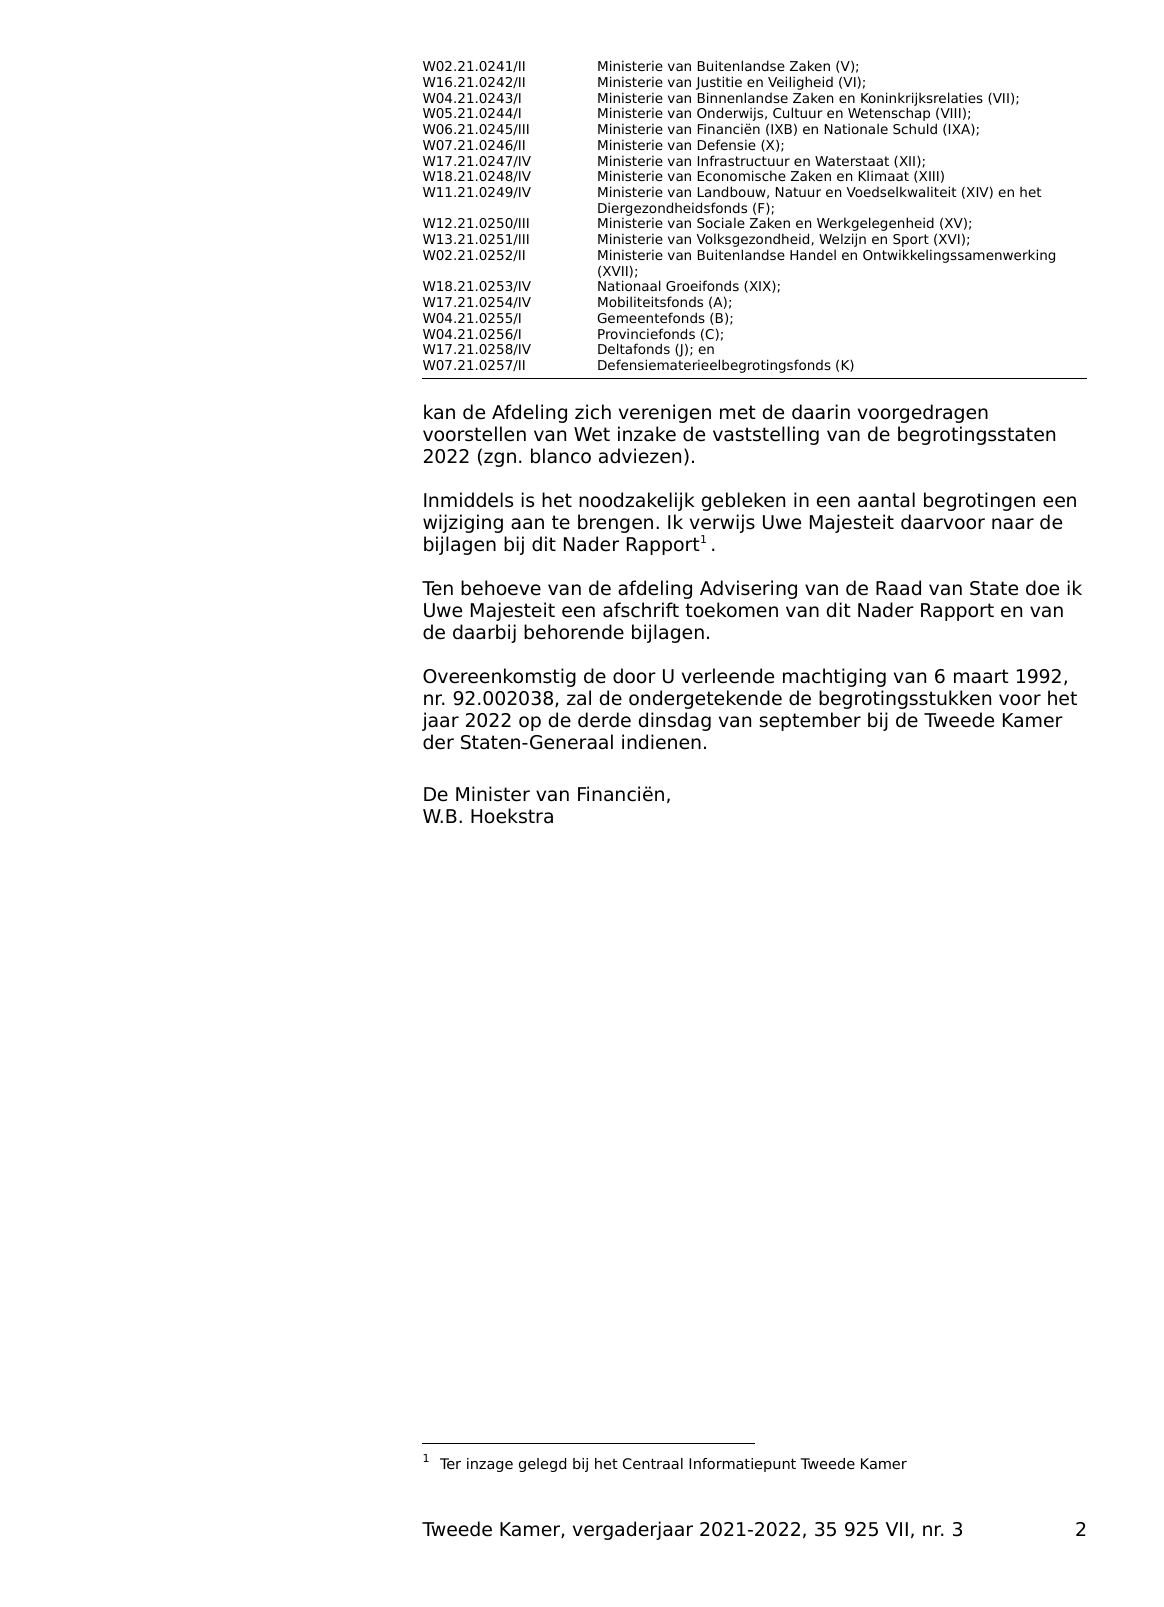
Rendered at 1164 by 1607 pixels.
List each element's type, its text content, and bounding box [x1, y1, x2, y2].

table_cell Ministerie van Sociale Zaken en Werkgelegenheid (XV); [591, 216, 1087, 232]
table_cell W11.21.0249/IV [422, 185, 591, 216]
table_cell W04.21.0243/I [422, 91, 591, 106]
table_cell Mobiliteitsfonds (A); [591, 295, 1087, 311]
table_cell Ministerie van Economische Zaken en Klimaat (XIII) [591, 169, 1087, 185]
table_cell W17.21.0258/IV [422, 342, 591, 358]
table_cell W17.21.0247/IV [422, 154, 591, 169]
text Ter inzage gelegd bij het Centraal Informatiepunt Tweede Kamer [422, 1452, 1087, 1474]
table_cell Ministerie van Binnenlandse Zaken en Koninkrijksrelaties (VII); [591, 91, 1087, 106]
table_cell Ministerie van Buitenlandse Zaken (V); [591, 59, 1087, 75]
table_cell W18.21.0248/IV [422, 169, 591, 185]
table_cell W04.21.0255/I [422, 311, 591, 326]
table_cell Defensiematerieelbegrotingsfonds (K) [591, 358, 1087, 378]
text Inmiddels is het noodzakelijk gebleken in een aantal begrotingen een wijziging aan te brengen. Ik verwijs Uwe Majesteit daarvoor naar de bijlagen bij dit Nader Rapport. [422, 490, 1087, 556]
table_cell Ministerie van Justitie en Veiligheid (VI); [591, 75, 1087, 91]
table_cell Ministerie van Financiën (IXB) en Nationale Schuld (IXA); [591, 122, 1087, 138]
table_cell W06.21.0245/III [422, 122, 591, 138]
table_cell Ministerie van Volksgezondheid, Welzijn en Sport (XVI); [591, 232, 1087, 248]
text Ten behoeve van de afdeling Advisering van de Raad van State doe ik Uwe Majesteit een afschrift toekomen van dit Nader Rapport en van de daarbij behorende bijlagen. [422, 578, 1087, 644]
table_cell Deltafonds (J); en [591, 342, 1087, 358]
table_cell W16.21.0242/II [422, 75, 591, 91]
table_cell Ministerie van Infrastructuur en Waterstaat (XII); [591, 154, 1087, 169]
table_cell W05.21.0244/I [422, 106, 591, 122]
table_cell Nationaal Groeifonds (XIX); [591, 279, 1087, 295]
text Overeenkomstig de door U verleende machtiging van 6 maart 1992, nr. 92.002038, zal de ondergetekende de begrotingsstukken voor het jaar 2022 op de derde dinsdag van september bij de Tweede Kamer der Staten-Generaal indienen. [422, 666, 1087, 754]
text kan de Afdeling zich verenigen met de daarin voorgedragen voorstellen van Wet inzake de vaststelling van de begrotingsstaten 2022 (zgn. blanco adviezen). [422, 402, 1087, 467]
table_cell W13.21.0251/III [422, 232, 591, 248]
table_cell W04.21.0256/I [422, 326, 591, 342]
table_cell W12.21.0250/III [422, 216, 591, 232]
table_cell Ministerie van Buitenlandse Handel en Ontwikkelingssamenwerking (XVII); [591, 248, 1087, 279]
table_cell Ministerie van Landbouw, Natuur en Voedselkwaliteit (XIV) en het Diergezondheidsfonds (F); [591, 185, 1087, 216]
table_cell W02.21.0241/II [422, 59, 591, 75]
table_cell Ministerie van Onderwijs, Cultuur en Wetenschap (VIII); [591, 106, 1087, 122]
table_cell Gemeentefonds (B); [591, 311, 1087, 326]
table_cell W07.21.0257/II [422, 358, 591, 378]
table_cell W02.21.0252/II [422, 248, 591, 279]
table_cell W07.21.0246/II [422, 138, 591, 153]
table_cell W18.21.0253/IV [422, 279, 591, 295]
text De Minister van Financiën, W.B. Hoekstra [422, 784, 1087, 828]
table_cell Provinciefonds (C); [591, 326, 1087, 342]
table_cell W17.21.0254/IV [422, 295, 591, 311]
table_cell Ministerie van Defensie (X); [591, 138, 1087, 153]
